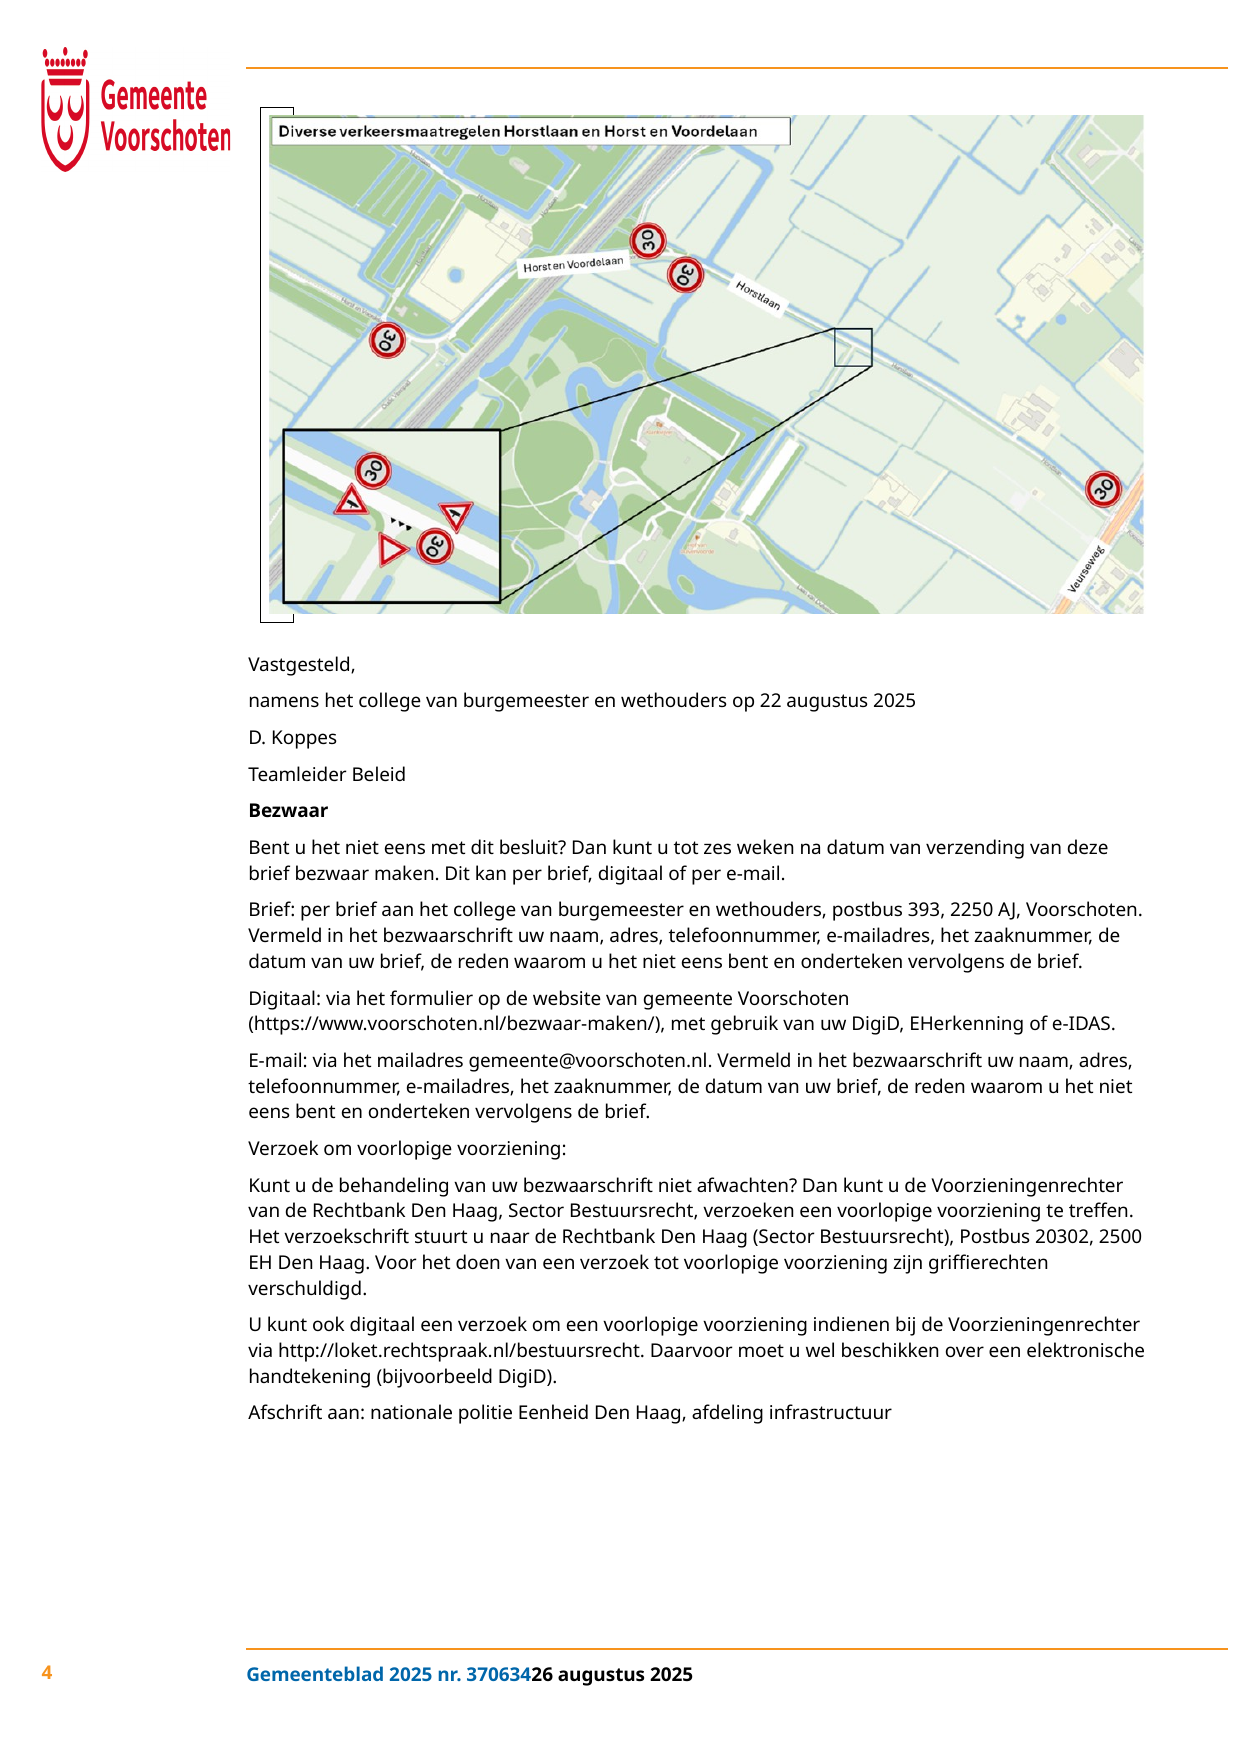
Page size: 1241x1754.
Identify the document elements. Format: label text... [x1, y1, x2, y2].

text Bezwaar [248, 797, 1152, 823]
text D. Koppes [248, 724, 1152, 750]
picture [41, 47, 231, 172]
text Verzoek om voorlopige voorziening: [248, 1135, 1152, 1161]
text Bent u het niet eens met dit besluit? Dan kunt u tot zes weken na datum van verzending van deze brief bezwaar maken. Dit kan per brief, digitaal of per e-mail. [248, 834, 1152, 886]
picture [268, 115, 1149, 614]
text Brief: per brief aan het college van burgemeester en wethouders, postbus 393, 2250 AJ, Voorschoten. Vermeld in het bezwaarschrift uw naam, adres, telefoonnummer, e-mailadres, het zaaknummer, de datum van uw brief, de reden waarom u het niet eens bent en onderteken vervolgens de brief. [248, 897, 1152, 974]
text E-mail: via het mailadres gemeente@voorschoten.nl. Vermeld in het bezwaarschrift uw naam, adres, telefoonnummer, e-mailadres, het zaaknummer, de datum van uw brief, de reden waarom u het niet eens bent en onderteken vervolgens de brief. [248, 1047, 1152, 1124]
text Afschrift aan: nationale politie Eenheid Den Haag, afdeling infrastructuur [248, 1399, 1152, 1425]
text Teamleider Beleid [248, 761, 1152, 787]
text Kunt u de behandeling van uw bezwaarschrift niet afwachten? Dan kunt u de Voorzieningenrechter van de Rechtbank Den Haag, Sector Bestuursrecht, verzoeken een voorlopige voorziening te treffen. Het verzoekschrift stuurt u naar de Rechtbank Den Haag (Sector Bestuursrecht), Postbus 20302, 2500 EH Den Haag. Voor het doen van een verzoek tot voorlopige voorziening zijn griffierechten verschuldigd. [248, 1172, 1152, 1301]
text Vastgesteld, [248, 651, 1152, 677]
text Digitaal: via het formulier op de website van gemeente Voorschoten (https://www.voorschoten.nl/bezwaar-maken/), met gebruik van uw DigiD, EHerkenning of e-IDAS. [248, 985, 1152, 1036]
text namens het college van burgemeester en wethouders op 22 augustus 2025 [248, 687, 1152, 713]
text U kunt ook digitaal een verzoek om een voorlopige voorziening indienen bij de Voorzieningenrechter via http://loket.rechtspraak.nl/bestuursrecht. Daarvoor moet u wel beschikken over een elektronische handtekening (bijvoorbeeld DigiD). [248, 1311, 1152, 1389]
